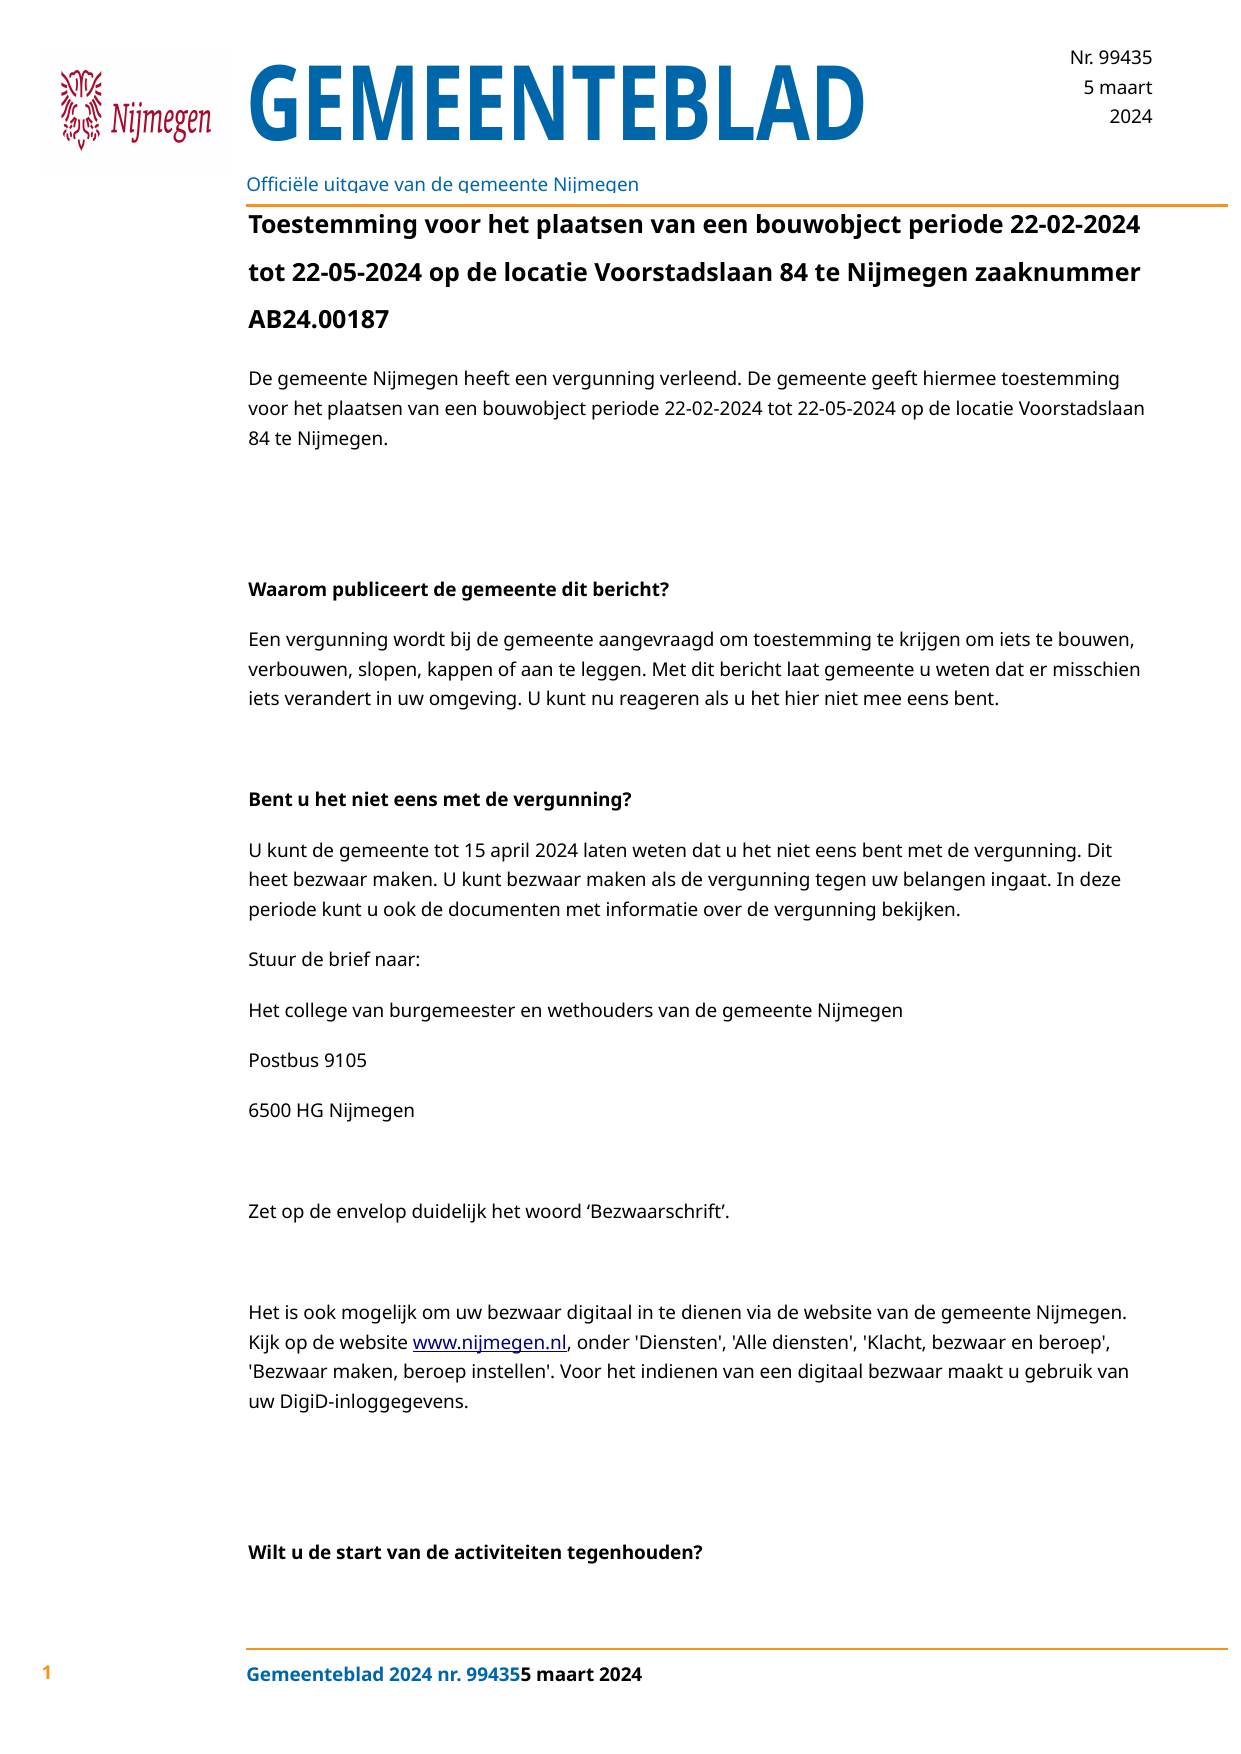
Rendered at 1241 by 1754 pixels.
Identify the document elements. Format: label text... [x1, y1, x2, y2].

text Het is ook mogelijk om uw bezwaar digitaal in te dienen via de website van de gemeente Nijmegen. Kijk op de website www.nijmegen.nl, onder 'Diensten', 'Alle diensten', 'Klacht, bezwaar en beroep', 'Bezwaar maken, beroep instellen'. Voor het indienen van een digitaal bezwaar maakt u gebruik van uw DigiD-inloggegevens. [248, 1299, 1152, 1414]
picture [41, 47, 231, 172]
text Stuur de brief naar: [248, 946, 1152, 972]
text Toestemming voor het plaatsen van een bouwobject periode 22-02-2024 tot 22-05-2024 op de locatie Voorstadslaan 84 te Nijmegen zaaknummer AB24.00187 [248, 207, 1152, 336]
text U kunt de gemeente tot 15 april 2024 laten weten dat u het niet eens bent met de vergunning. Dit heet bezwaar maken. U kunt bezwaar maken als de vergunning tegen uw belangen ingaat. In deze periode kunt u ook de documenten met informatie over de vergunning bekijken. [248, 837, 1152, 922]
text De gemeente Nijmegen heeft een vergunning verleend. De gemeente geeft hiermee toestemming voor het plaatsen van een bouwobject periode 22-02-2024 tot 22-05-2024 op de locatie Voorstadslaan 84 te Nijmegen. [248, 366, 1152, 450]
text Waarom publiceert de gemeente dit bericht? [248, 576, 1152, 602]
text 6500 HG Nijmegen [248, 1098, 1152, 1123]
text Zet op de envelop duidelijk het woord ‘Bezwaarschrift’. [248, 1198, 1152, 1224]
text Bent u het niet eens met de vergunning? [248, 786, 1152, 812]
text Een vergunning wordt bij de gemeente aangevraagd om toestemming te krijgen om iets te bouwen, verbouwen, slopen, kappen of aan te leggen. Met dit bericht laat gemeente u weten dat er misschien iets verandert in uw omgeving. U kunt nu reageren als u het hier niet mee eens bent. [248, 626, 1152, 711]
text Postbus 9105 [248, 1047, 1152, 1073]
text Wilt u de start van de activiteiten tegenhouden? [248, 1539, 1152, 1565]
text Het college van burgemeester en wethouders van de gemeente Nijmegen [248, 997, 1152, 1022]
